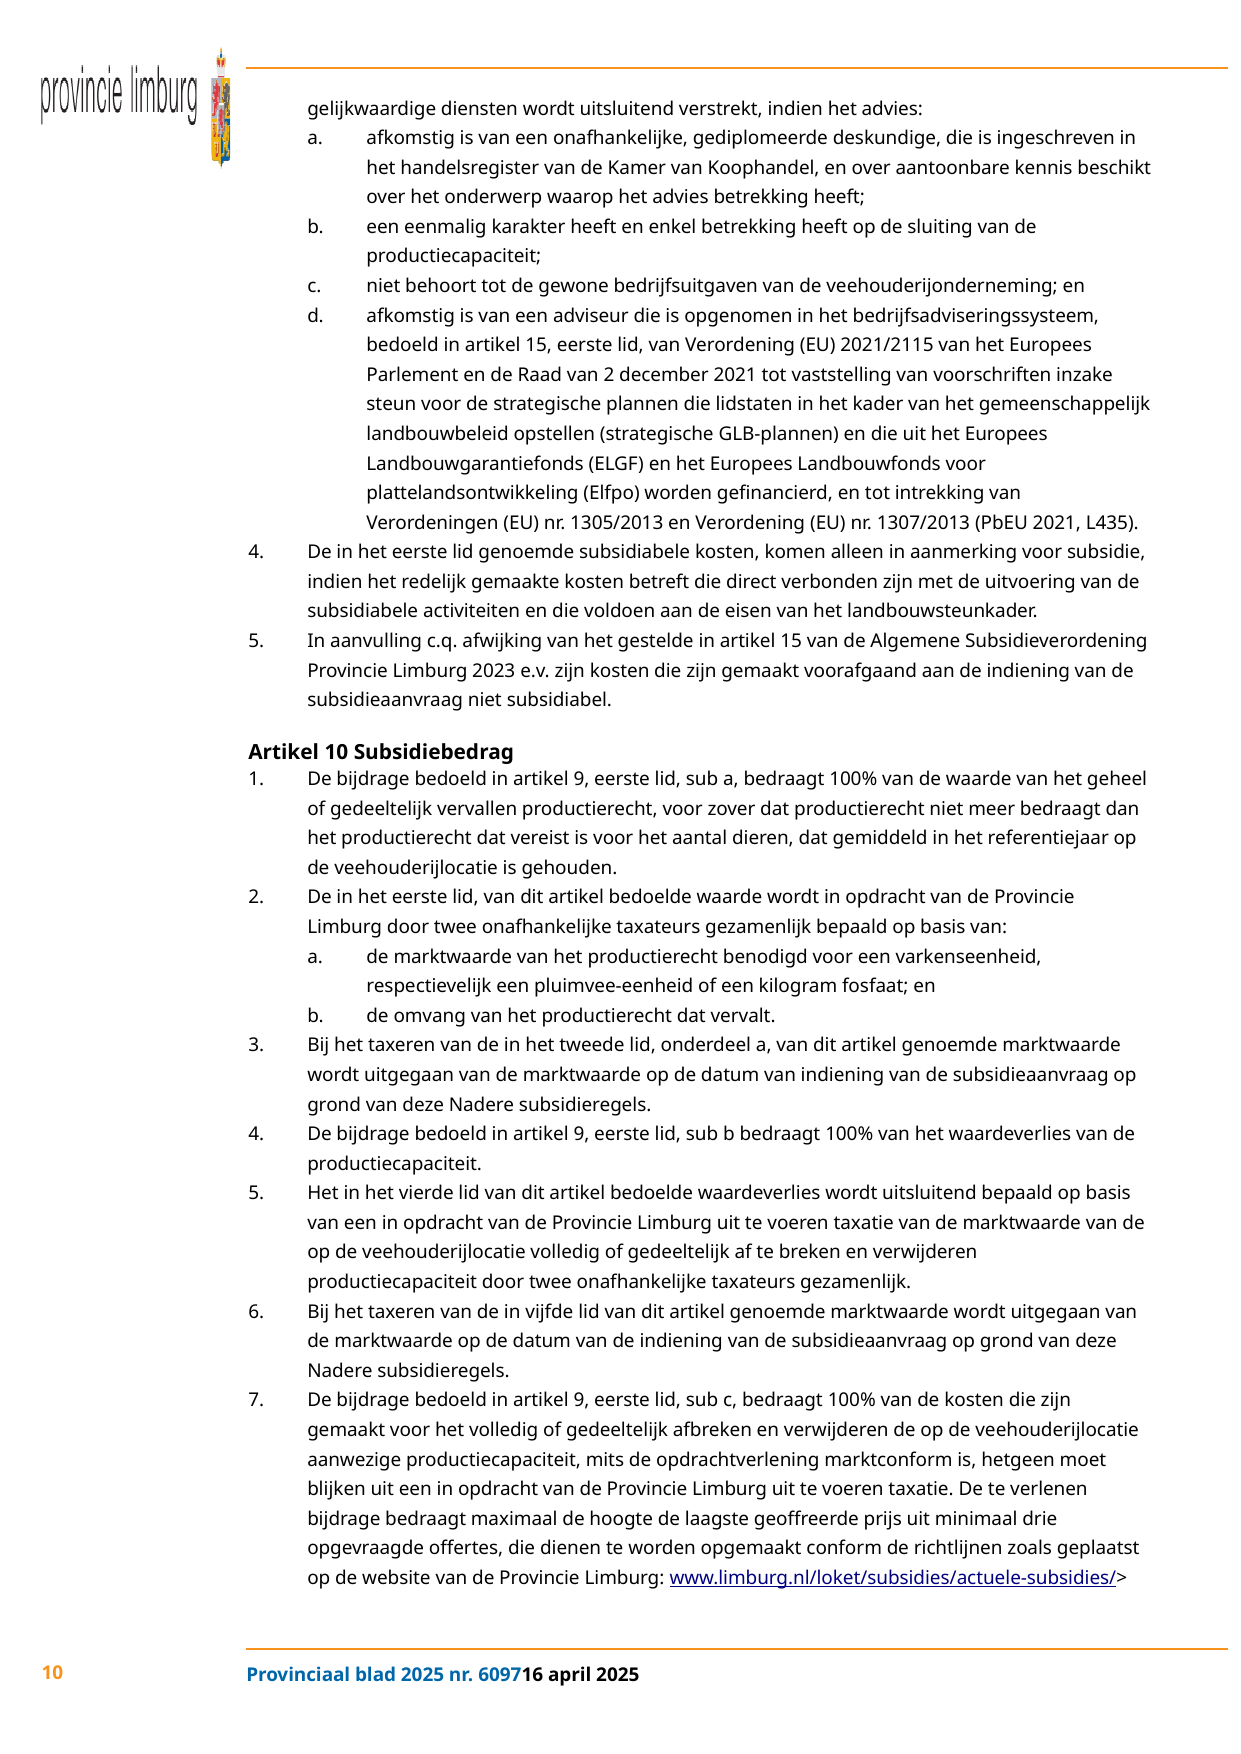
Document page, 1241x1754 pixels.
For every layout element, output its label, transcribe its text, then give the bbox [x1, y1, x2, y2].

list de marktwaarde van het productierecht benodigd voor een varkenseenheid, respectievelijk een pluimvee-eenheid of een kilogram fosfaat; en [307, 943, 1152, 998]
list Het in het vierde lid van dit artikel bedoelde waardeverlies wordt uitsluitend bepaald op basis van een in opdracht van de Provincie Limburg uit te voeren taxatie van de marktwaarde van de op de veehouderijlocatie volledig of gedeeltelijk af te breken en verwijderen productiecapaciteit door twee onafhankelijke taxateurs gezamenlijk. [248, 1179, 1152, 1294]
list Bij het taxeren van de in vijfde lid van dit artikel genoemde marktwaarde wordt uitgegaan van de marktwaarde op de datum van de indiening van de subsidieaanvraag op grond van deze Nadere subsidieregels. [248, 1298, 1152, 1383]
list De in het eerste lid genoemde subsidiabele kosten, komen alleen in aanmerking voor subsidie, indien het redelijk gemaakte kosten betreft die direct verbonden zijn met de uitvoering van de subsidiabele activiteiten en die voldoen aan de eisen van het landbouwsteunkader. [248, 538, 1152, 623]
list een eenmalig karakter heeft en enkel betrekking heeft op de sluiting van de productiecapaciteit; [307, 213, 1152, 268]
text Artikel 10 Subsidiebedrag [248, 737, 1152, 765]
list gelijkwaardige diensten wordt uitsluitend verstrekt, indien het advies: [248, 95, 1152, 121]
picture [41, 47, 231, 172]
list niet behoort tot de gewone bedrijfsuitgaven van de veehouderijonderneming; en [307, 272, 1152, 298]
list afkomstig is van een onafhankelijke, gediplomeerde deskundige, die is ingeschreven in het handelsregister van de Kamer van Koophandel, en over aantoonbare kennis beschikt over het onderwerp waarop het advies betrekking heeft; [307, 124, 1152, 209]
list de omvang van het productierecht dat vervalt. [307, 1002, 1152, 1028]
list De bijdrage bedoeld in artikel 9, eerste lid, sub b bedraagt 100% van het waardeverlies van de productiecapaciteit. [248, 1120, 1152, 1176]
list Bij het taxeren van de in het tweede lid, onderdeel a, van dit artikel genoemde marktwaarde wordt uitgegaan van de marktwaarde op de datum van indiening van de subsidieaanvraag op grond van deze Nadere subsidieregels. [248, 1032, 1152, 1116]
list De bijdrage bedoeld in artikel 9, eerste lid, sub a, bedraagt 100% van de waarde van het geheel of gedeeltelijk vervallen productierecht, voor zover dat productierecht niet meer bedraagt dan het productierecht dat vereist is voor het aantal dieren, dat gemiddeld in het referentiejaar op de veehouderijlocatie is gehouden. [248, 765, 1152, 880]
list De in het eerste lid, van dit artikel bedoelde waarde wordt in opdracht van de Provincie Limburg door twee onafhankelijke taxateurs gezamenlijk bepaald op basis van: [248, 884, 1152, 939]
list In aanvulling c.q. afwijking van het gestelde in artikel 15 van de Algemene Subsidieverordening Provincie Limburg 2023 e.v. zijn kosten die zijn gemaakt voorafgaand aan de indiening van de subsidieaanvraag niet subsidiabel. [248, 627, 1152, 712]
list De bijdrage bedoeld in artikel 9, eerste lid, sub c, bedraagt 100% van de kosten die zijn gemaakt voor het volledig of gedeeltelijk afbreken en verwijderen de op de veehouderijlocatie aanwezige productiecapaciteit, mits de opdrachtverlening marktconform is, hetgeen moet blijken uit een in opdracht van de Provincie Limburg uit te voeren taxatie. De te verlenen bijdrage bedraagt maximaal de hoogte de laagste geoffreerde prijs uit minimaal drie opgevraagde offertes, die dienen te worden opgemaakt conform de richtlijnen zoals geplaatst op de website van de Provincie Limburg: www.limburg.nl/loket/subsidies/actuele-subsidies/> [248, 1387, 1152, 1590]
list afkomstig is van een adviseur die is opgenomen in het bedrijfsadviseringssysteem, bedoeld in artikel 15, eerste lid, van Verordening (EU) 2021/2115 van het Europees Parlement en de Raad van 2 december 2021 tot vaststelling van voorschriften inzake steun voor de strategische plannen die lidstaten in het kader van het gemeenschappelijk landbouwbeleid opstellen (strategische GLB-plannen) en die uit het Europees Landbouwgarantiefonds (ELGF) en het Europees Landbouwfonds voor plattelandsontwikkeling (Elfpo) worden gefinancierd, en tot intrekking van Verordeningen (EU) nr. 1305/2013 en Verordening (EU) nr. 1307/2013 (PbEU 2021, L435). [307, 302, 1152, 535]
